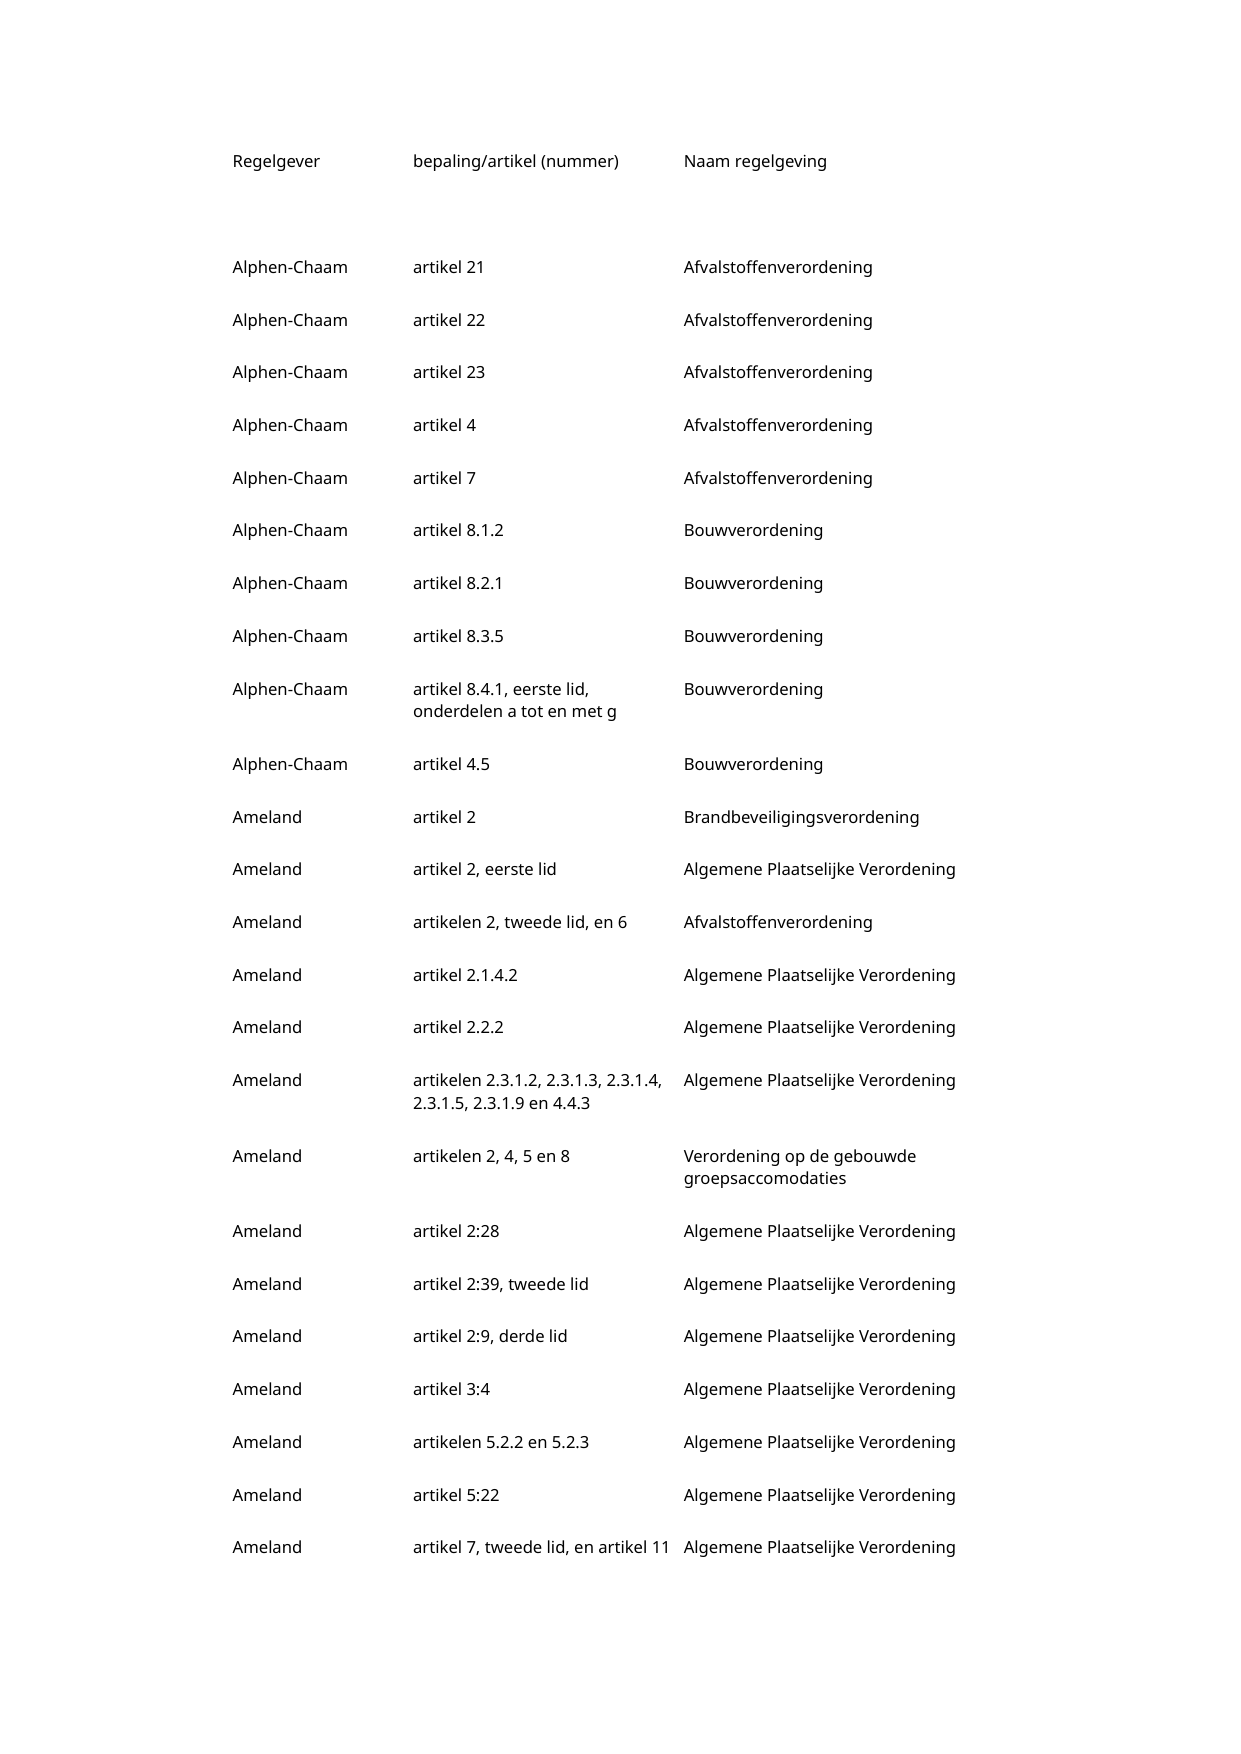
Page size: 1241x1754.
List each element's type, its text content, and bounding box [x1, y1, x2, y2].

table_cell artikelen 2, tweede lid, en 6 [413, 911, 683, 963]
table_cell Algemene Plaatselijke Verordening [684, 1069, 1053, 1144]
table_cell Ameland [233, 1272, 413, 1325]
table_cell artikel 5:22 [413, 1483, 683, 1536]
table_cell Afvalstoffenverordening [684, 414, 1053, 466]
table_cell Ameland [233, 858, 413, 911]
table_cell Bouwverordening [684, 677, 1053, 752]
table_cell Algemene Plaatselijke Verordening [684, 1016, 1053, 1069]
table_cell Afvalstoffenverordening [684, 466, 1053, 519]
table_cell artikel 8.2.1 [413, 572, 683, 624]
table_cell Ameland [233, 1536, 413, 1588]
table_cell Algemene Plaatselijke Verordening [684, 858, 1053, 911]
table_cell Ameland [233, 963, 413, 1016]
table_cell Ameland [233, 1430, 413, 1483]
table_cell Afvalstoffenverordening [684, 911, 1053, 963]
table_cell Algemene Plaatselijke Verordening [684, 1483, 1053, 1536]
table_cell Ameland [233, 1220, 413, 1272]
table_cell Ameland [233, 1325, 413, 1378]
table_cell Algemene Plaatselijke Verordening [684, 1325, 1053, 1378]
table_cell Bouwverordening [684, 753, 1053, 805]
table_cell Algemene Plaatselijke Verordening [684, 1430, 1053, 1483]
table_cell Alphen-Chaam [233, 466, 413, 519]
table_cell Bouwverordening [684, 624, 1053, 677]
table_header Regelgever [233, 150, 413, 203]
table_cell Afvalstoffenverordening [684, 361, 1053, 413]
table_cell [684, 203, 1053, 255]
table_cell Algemene Plaatselijke Verordening [684, 1220, 1053, 1272]
table_cell Verordening op de gebouwde groepsaccomodaties [684, 1144, 1053, 1219]
table_cell artikelen 5.2.2 en 5.2.3 [413, 1430, 683, 1483]
table_cell artikel 2.2.2 [413, 1016, 683, 1069]
table_cell Ameland [233, 1069, 413, 1144]
table_cell artikel 7, tweede lid, en artikel 11 [413, 1536, 683, 1588]
table_cell artikel 2:39, tweede lid [413, 1272, 683, 1325]
table_cell artikel 21 [413, 255, 683, 308]
table_cell Algemene Plaatselijke Verordening [684, 1378, 1053, 1430]
table_cell [233, 203, 413, 255]
table_cell artikel 3:4 [413, 1378, 683, 1430]
table_cell Bouwverordening [684, 519, 1053, 572]
table_cell Ameland [233, 1483, 413, 1536]
table_cell artikel 8.3.5 [413, 624, 683, 677]
table_cell Ameland [233, 911, 413, 963]
table_cell Alphen-Chaam [233, 519, 413, 572]
table_cell artikel 8.4.1, eerste lid, onderdelen a tot en met g [413, 677, 683, 752]
table_cell Alphen-Chaam [233, 677, 413, 752]
table_cell Alphen-Chaam [233, 414, 413, 466]
table_cell artikel 22 [413, 308, 683, 361]
table_cell artikel 2 [413, 805, 683, 858]
table_cell Brandbeveiligingsverordening [684, 805, 1053, 858]
table_cell artikel 7 [413, 466, 683, 519]
table_cell Ameland [233, 1016, 413, 1069]
table_cell Afvalstoffenverordening [684, 308, 1053, 361]
table_cell Alphen-Chaam [233, 361, 413, 413]
table_cell artikel 4 [413, 414, 683, 466]
table_cell Bouwverordening [684, 572, 1053, 624]
table_cell Algemene Plaatselijke Verordening [684, 963, 1053, 1016]
table_cell Alphen-Chaam [233, 255, 413, 308]
table_cell Alphen-Chaam [233, 624, 413, 677]
table_cell artikel 2:28 [413, 1220, 683, 1272]
table_cell Afvalstoffenverordening [684, 255, 1053, 308]
table_cell artikelen 2, 4, 5 en 8 [413, 1144, 683, 1219]
table_cell Alphen-Chaam [233, 308, 413, 361]
table_cell Alphen-Chaam [233, 572, 413, 624]
table_cell artikel 2:9, derde lid [413, 1325, 683, 1378]
table_cell artikelen 2.3.1.2, 2.3.1.3, 2.3.1.4, 2.3.1.5, 2.3.1.9 en 4.4.3 [413, 1069, 683, 1144]
table_header Naam regelgeving [684, 150, 1053, 203]
table_cell Algemene Plaatselijke Verordening [684, 1272, 1053, 1325]
table_cell artikel 8.1.2 [413, 519, 683, 572]
table_cell Alphen-Chaam [233, 753, 413, 805]
table_cell Algemene Plaatselijke Verordening [684, 1536, 1053, 1588]
table_cell artikel 2.1.4.2 [413, 963, 683, 1016]
table_cell Ameland [233, 805, 413, 858]
table_header bepaling/artikel (nummer) [413, 150, 683, 203]
table_cell artikel 2, eerste lid [413, 858, 683, 911]
table_cell artikel 4.5 [413, 753, 683, 805]
table_cell Ameland [233, 1378, 413, 1430]
table_cell artikel 23 [413, 361, 683, 413]
table_cell Ameland [233, 1144, 413, 1219]
table_cell [413, 203, 683, 255]
